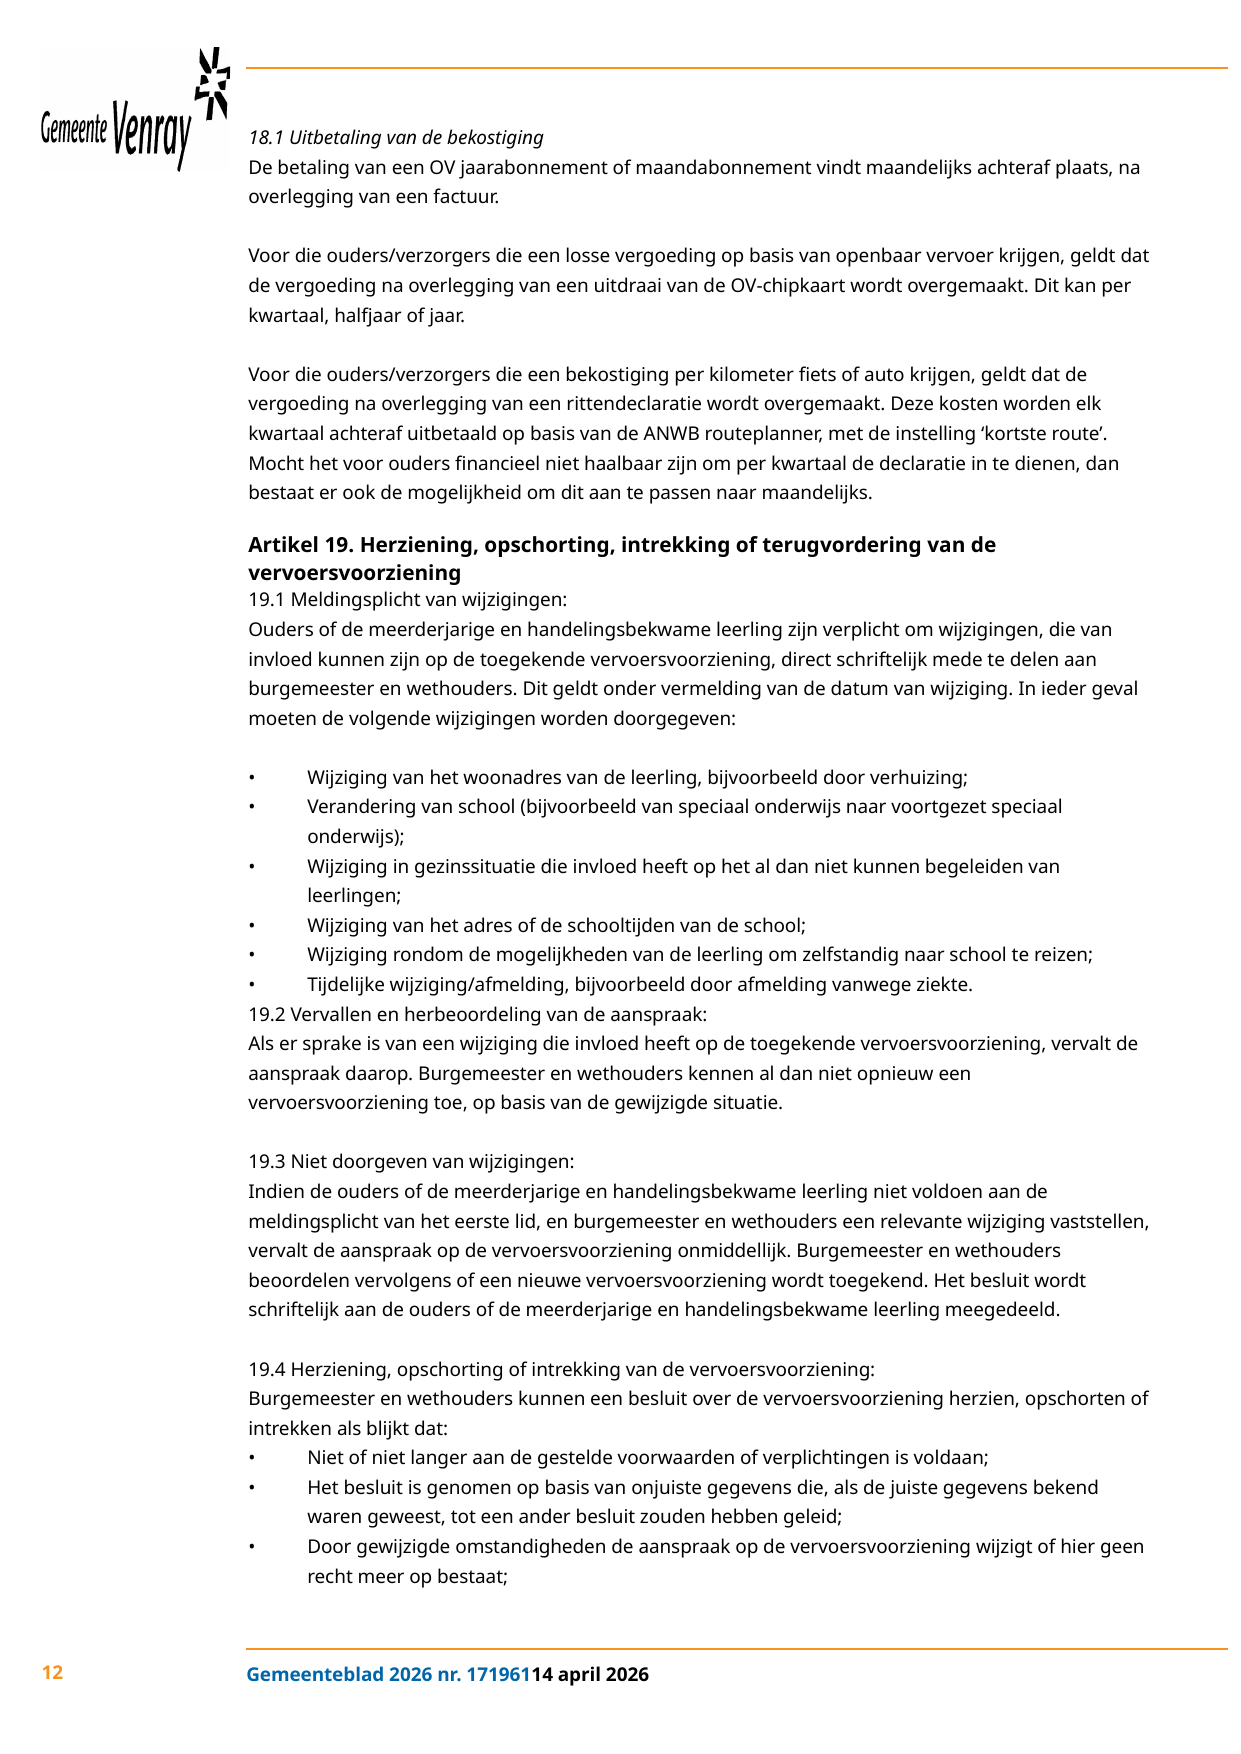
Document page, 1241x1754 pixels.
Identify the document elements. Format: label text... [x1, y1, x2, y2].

text 19.2 Vervallen en herbeoordeling van de aanspraak: [248, 1001, 1152, 1027]
text 18.1 Uitbetaling van de bekostiging [248, 124, 1152, 150]
text Voor die ouders/verzorgers die een bekostiging per kilometer fiets of auto krijgen, geldt dat de vergoeding na overlegging van een rittendeclaratie wordt overgemaakt. Deze kosten worden elk kwartaal achteraf uitbetaald op basis van de ANWB routeplanner, met de instelling ‘kortste route’. Mocht het voor ouders financieel niet haalbaar zijn om per kwartaal de declaratie in te dienen, dan bestaat er ook de mogelijkheid om dit aan te passen naar maandelijks. [248, 361, 1152, 505]
list Tijdelijke wijziging/afmelding, bijvoorbeeld door afmelding vanwege ziekte. [248, 971, 1152, 997]
text 19.4 Herziening, opschorting of intrekking van de vervoersvoorziening: [248, 1356, 1152, 1382]
list Wijziging rondom de mogelijkheden van de leerling om zelfstandig naar school te reizen; [248, 942, 1152, 967]
text Indien de ouders of de meerderjarige en handelingsbekwame leerling niet voldoen aan de meldingsplicht van het eerste lid, en burgemeester en wethouders een relevante wijziging vaststellen, vervalt de aanspraak op de vervoersvoorziening onmiddellijk. Burgemeester en wethouders beoordelen vervolgens of een nieuwe vervoersvoorziening wordt toegekend. Het besluit wordt schriftelijk aan de ouders of de meerderjarige en handelingsbekwame leerling meegedeeld. [248, 1178, 1152, 1322]
text Voor die ouders/verzorgers die een losse vergoeding op basis van openbaar vervoer krijgen, geldt dat de vergoeding na overlegging van een uitdraai van de OV-chipkaart wordt overgemaakt. Dit kan per kwartaal, halfjaar of jaar. [248, 243, 1152, 328]
text Artikel 19. Herziening, opschorting, intrekking of terugvordering van de vervoersvoorziening [248, 530, 1152, 587]
list Wijziging van het woonadres van de leerling, bijvoorbeeld door verhuizing; [248, 764, 1152, 790]
text Ouders of de meerderjarige en handelingsbekwame leerling zijn verplicht om wijzigingen, die van invloed kunnen zijn op de toegekende vervoersvoorziening, direct schriftelijk mede te delen aan burgemeester en wethouders. Dit geldt onder vermelding van de datum van wijziging. In ieder geval moeten de volgende wijzigingen worden doorgegeven: [248, 616, 1152, 731]
list Verandering van school (bijvoorbeeld van speciaal onderwijs naar voortgezet speciaal onderwijs); [248, 794, 1152, 849]
text Burgemeester en wethouders kunnen een besluit over de vervoersvoorziening herzien, opschorten of intrekken als blijkt dat: [248, 1385, 1152, 1441]
list Wijziging van het adres of de schooltijden van de school; [248, 912, 1152, 938]
list Door gewijzigde omstandigheden de aanspraak op de vervoersvoorziening wijzigt of hier geen recht meer op bestaat; [248, 1533, 1152, 1589]
list Niet of niet langer aan de gestelde voorwaarden of verplichtingen is voldaan; [248, 1444, 1152, 1470]
text 19.1 Meldingsplicht van wijzigingen: [248, 587, 1152, 612]
text De betaling van een OV jaarabonnement of maandabonnement vindt maandelijks achteraf plaats, na overlegging van een factuur. [248, 154, 1152, 209]
text 19.3 Niet doorgeven van wijzigingen: [248, 1149, 1152, 1174]
list Het besluit is genomen op basis van onjuiste gegevens die, als de juiste gegevens bekend waren geweest, tot een ander besluit zouden hebben geleid; [248, 1474, 1152, 1529]
picture [41, 47, 231, 172]
text Als er sprake is van een wijziging die invloed heeft op de toegekende vervoersvoorziening, vervalt de aanspraak daarop. Burgemeester en wethouders kennen al dan niet opnieuw een vervoersvoorziening toe, op basis van de gewijzigde situatie. [248, 1030, 1152, 1115]
list Wijziging in gezinssituatie die invloed heeft op het al dan niet kunnen begeleiden van leerlingen; [248, 853, 1152, 908]
